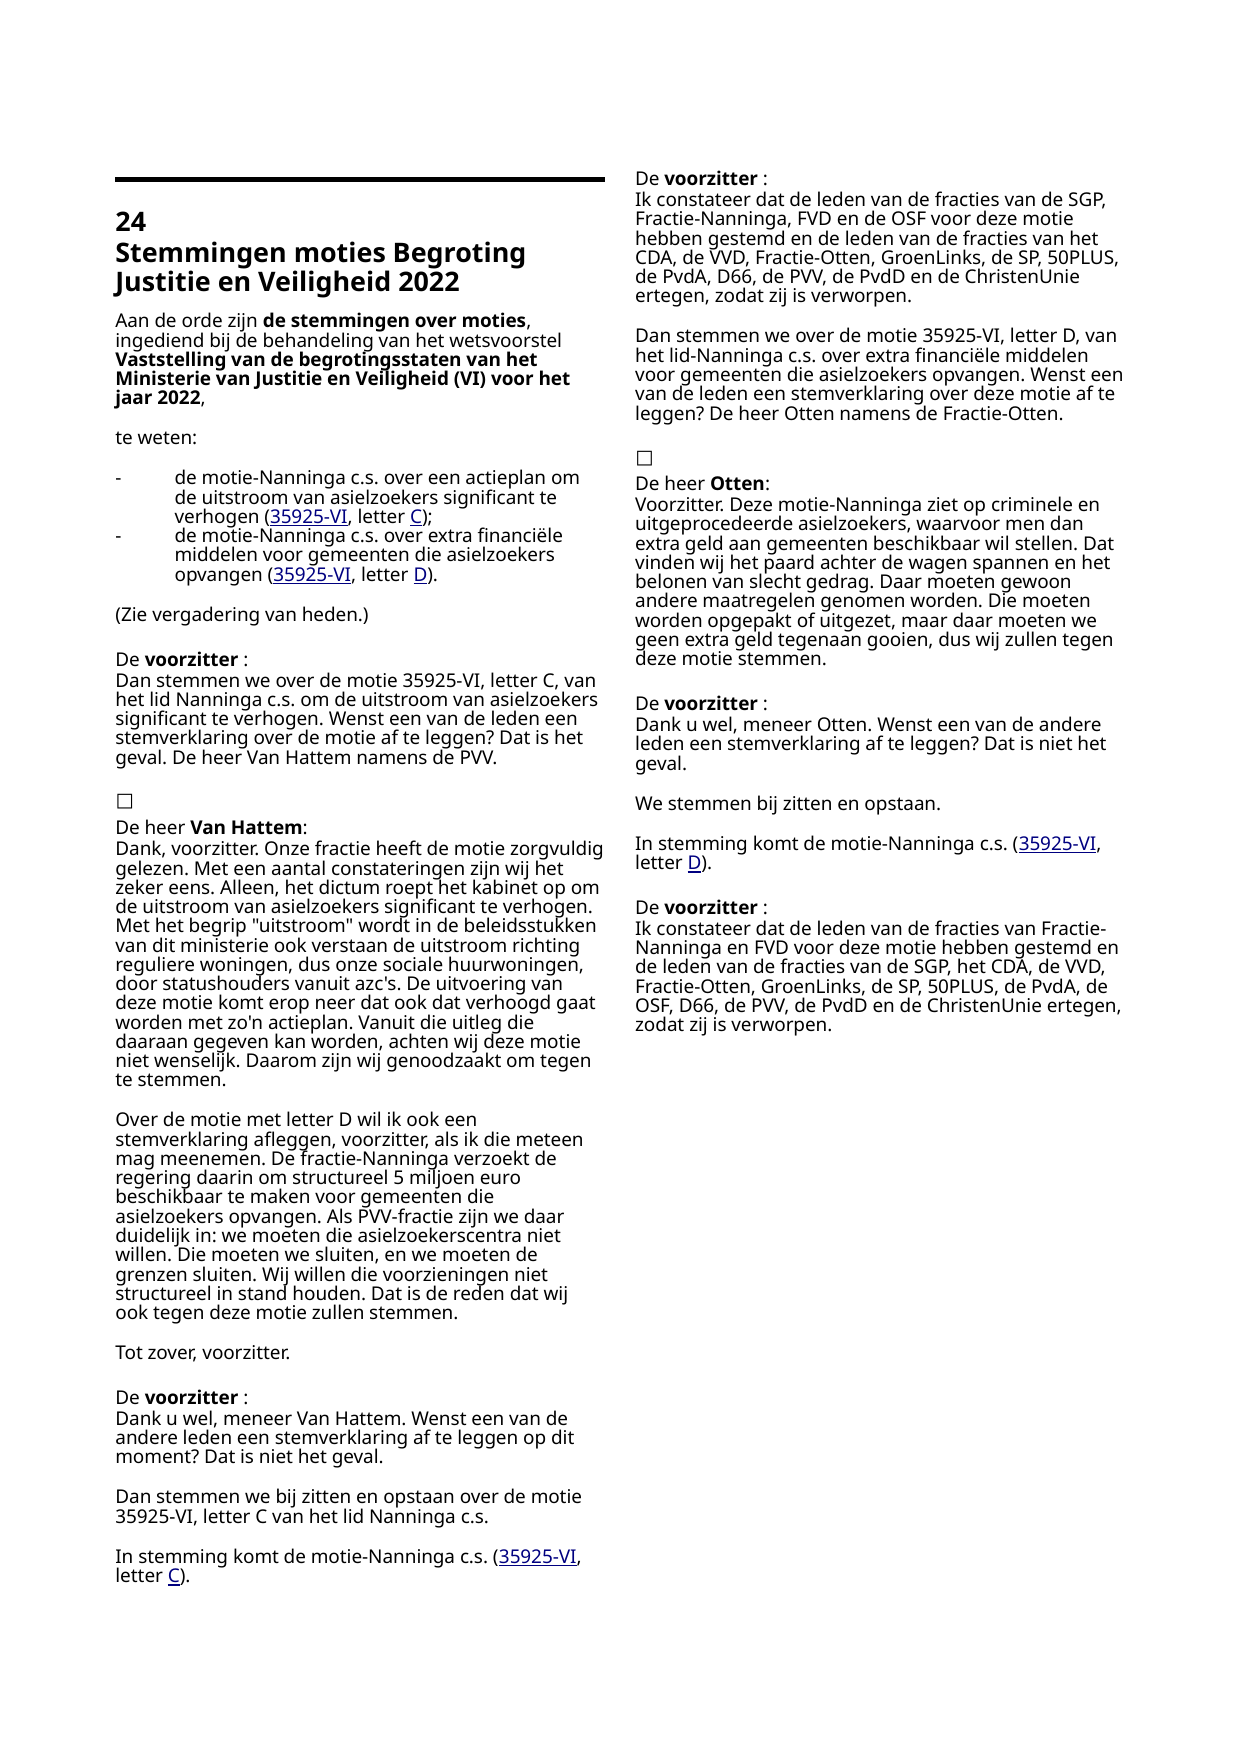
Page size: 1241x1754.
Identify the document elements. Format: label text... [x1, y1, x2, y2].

text Voorzitter. Deze motie-Nanninga ziet op criminele en uitgeprocedeerde asielzoekers, waarvoor men dan extra geld aan gemeenten beschikbaar wil stellen. Dat vinden wij het paard achter de wagen spannen en het belonen van slecht gedrag. Daar moeten gewoon andere maatregelen genomen worden. Die moeten worden opgepakt of uitgezet, maar daar moeten we geen extra geld tegenaan gooien, dus wij zullen tegen deze motie stemmen. [635, 496, 1125, 669]
text Dank u wel, meneer Van Hattem. Wenst een van de andere leden een stemverklaring af te leggen op dit moment? Dat is niet het geval. [115, 1410, 605, 1468]
text Dan stemmen we over de motie 35925-VI, letter D, van het lid-Nanninga c.s. over extra financiële middelen voor gemeenten die asielzoekers opvangen. Wenst een van de leden een stemverklaring over deze motie af te leggen? De heer Otten namens de Fractie-Otten. [635, 327, 1125, 424]
list de motie-Nanninga c.s. over extra financiële middelen voor gemeenten die asielzoekers opvangen (35925-VI, letter D). [115, 527, 605, 585]
text te weten: [115, 429, 605, 449]
text Stemmingen moties Begroting Justitie en Veiligheid 2022 [115, 239, 605, 312]
text Ik constateer dat de leden van de fracties van de SGP, Fractie-Nanninga, FVD en de OSF voor deze motie hebben gestemd en de leden van de fracties van het CDA, de VVD, Fractie-Otten, GroenLinks, de SP, 50PLUS, de PvdA, D66, de PVV, de PvdD en de ChristenUnie ertegen, zodat zij is verworpen. [635, 191, 1125, 307]
text Tot zover, voorzitter. [115, 1344, 605, 1363]
text In stemming komt de motie-Nanninga c.s. (35925-VI, letter D). [635, 835, 1125, 873]
text (Zie vergadering van heden.) [115, 606, 605, 625]
text De voorzitter : [635, 894, 1125, 920]
text Ik constateer dat de leden van de fracties van Fractie-Nanninga en FVD voor deze motie hebben gestemd en de leden van de fracties van de SGP, het CDA, de VVD, Fractie-Otten, GroenLinks, de SP, 50PLUS, de PvdA, de OSF, D66, de PVV, de PvdD en de ChristenUnie ertegen, zodat zij is verworpen. [635, 920, 1125, 1036]
text De voorzitter : [635, 690, 1125, 716]
text 24 [115, 203, 605, 239]
text Aan de orde zijn de stemmingen over moties, ingediend bij de behandeling van het wetsvoorstel Vaststelling van de begrotingsstaten van het Ministerie van Justitie en Veiligheid (VI) voor het jaar 2022, [115, 312, 605, 409]
text Dan stemmen we bij zitten en opstaan over de motie 35925-VI, letter C van het lid Nanninga c.s. [115, 1488, 605, 1527]
text Dan stemmen we over de motie 35925-VI, letter C, van het lid Nanninga c.s. om de uitstroom van asielzoekers significant te verhogen. Wenst een van de leden een stemverklaring over de motie af te leggen? Dat is het geval. De heer Van Hattem namens de PVV. [115, 672, 605, 768]
text In stemming komt de motie-Nanninga c.s. (35925-VI, letter C). [115, 1548, 605, 1586]
text We stemmen bij zitten en opstaan. [635, 795, 1125, 814]
text ⬜ [635, 445, 1125, 470]
text De voorzitter : [115, 646, 605, 672]
text De voorzitter : [635, 165, 1125, 191]
text De heer Otten: [635, 470, 1125, 496]
text Over de motie met letter D wil ik ook een stemverklaring afleggen, voorzitter, als ik die meteen mag meenemen. De fractie-Nanninga verzoekt de regering daarin om structureel 5 miljoen euro beschikbaar te maken voor gemeenten die asielzoekers opvangen. Als PVV-fractie zijn we daar duidelijk in: we moeten die asielzoekerscentra niet willen. Die moeten we sluiten, en we moeten de grenzen sluiten. Wij willen die voorzieningen niet structureel in stand houden. Dat is de reden dat wij ook tegen deze motie zullen stemmen. [115, 1111, 605, 1323]
text De voorzitter : [115, 1384, 605, 1410]
text Dank, voorzitter. Onze fractie heeft de motie zorgvuldig gelezen. Met een aantal constateringen zijn wij het zeker eens. Alleen, het dictum roept het kabinet op om de uitstroom van asielzoekers significant te verhogen. Met het begrip "uitstroom" wordt in de beleidsstukken van dit ministerie ook verstaan de uitstroom richting reguliere woningen, dus onze sociale huurwoningen, door statushouders vanuit azc's. De uitvoering van deze motie komt erop neer dat ook dat verhoogd gaat worden met zo'n actieplan. Vanuit die uitleg die daaraan gegeven kan worden, achten wij deze motie niet wenselijk. Daarom zijn wij genoodzaakt om tegen te stemmen. [115, 840, 605, 1091]
text Dank u wel, meneer Otten. Wenst een van de andere leden een stemverklaring af te leggen? Dat is niet het geval. [635, 716, 1125, 774]
text ⬜ [115, 789, 605, 814]
text De heer Van Hattem: [115, 814, 605, 840]
list de motie-Nanninga c.s. over een actieplan om de uitstroom van asielzoekers significant te verhogen (35925-VI, letter C); [115, 469, 605, 527]
